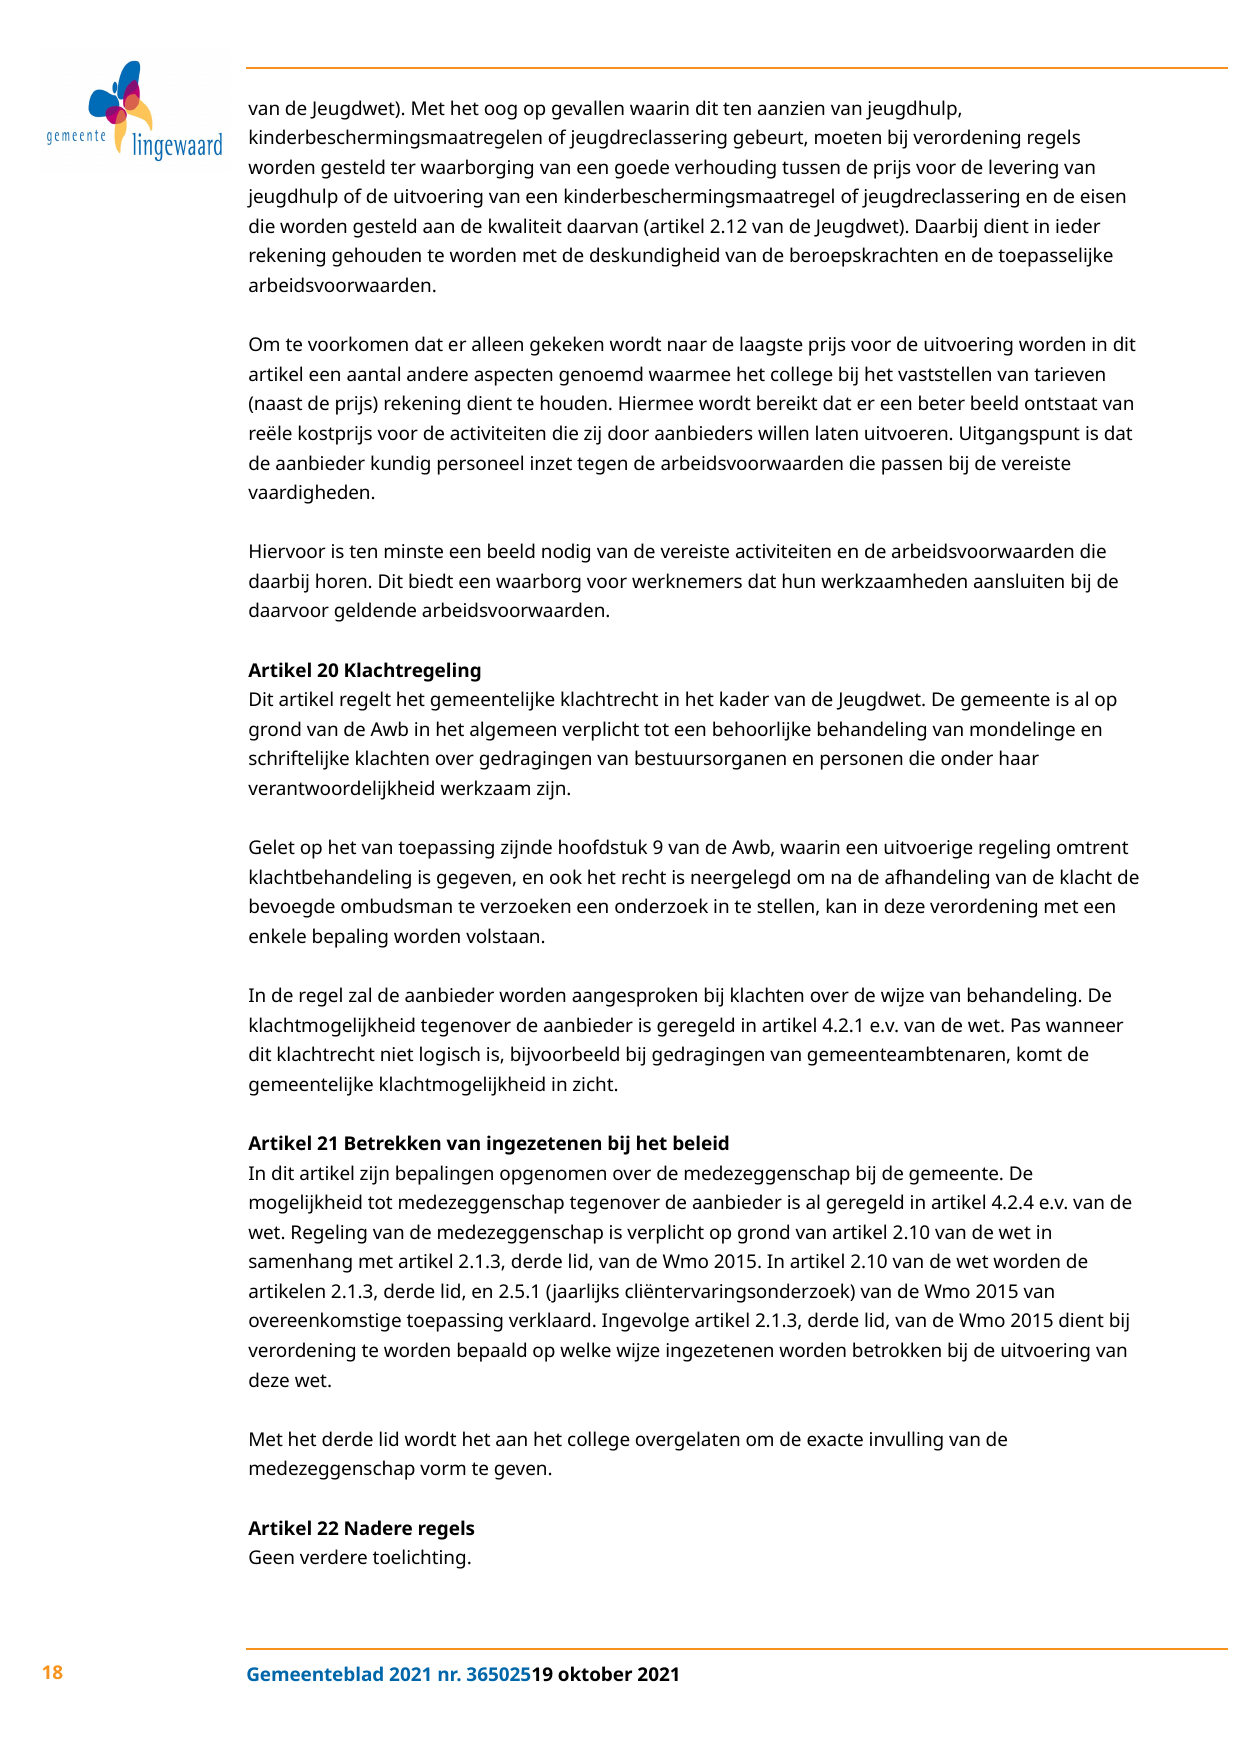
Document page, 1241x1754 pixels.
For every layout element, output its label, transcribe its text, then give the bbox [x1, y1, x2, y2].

text Met het derde lid wordt het aan het college overgelaten om de exacte invulling van de medezeggenschap vorm te geven. [248, 1426, 1152, 1481]
picture [41, 47, 231, 172]
text Artikel 22 Nadere regels [248, 1515, 1152, 1541]
text In de regel zal de aanbieder worden aangesproken bij klachten over de wijze van behandeling. De klachtmogelijkheid tegenover de aanbieder is geregeld in artikel 4.2.1 e.v. van de wet. Pas wanneer dit klachtrecht niet logisch is, bijvoorbeeld bij gedragingen van gemeenteambtenaren, komt de gemeentelijke klachtmogelijkheid in zicht. [248, 982, 1152, 1097]
text Hiervoor is ten minste een beeld nodig van de vereiste activiteiten en de arbeidsvoorwaarden die daarbij horen. Dit biedt een waarborg voor werknemers dat hun werkzaamheden aansluiten bij de daarvoor geldende arbeidsvoorwaarden. [248, 538, 1152, 623]
text In dit artikel zijn bepalingen opgenomen over de medezeggenschap bij de gemeente. De mogelijkheid tot medezeggenschap tegenover de aanbieder is al geregeld in artikel 4.2.4 e.v. van de wet. Regeling van de medezeggenschap is verplicht op grond van artikel 2.10 van de wet in samenhang met artikel 2.1.3, derde lid, van de Wmo 2015. In artikel 2.10 van de wet worden de artikelen 2.1.3, derde lid, en 2.5.1 (jaarlijks cliëntervaringsonderzoek) van de Wmo 2015 van overeenkomstige toepassing verklaard. Ingevolge artikel 2.1.3, derde lid, van de Wmo 2015 dient bij verordening te worden bepaald op welke wijze ingezetenen worden betrokken bij de uitvoering van deze wet. [248, 1160, 1152, 1393]
text Artikel 20 Klachtregeling [248, 657, 1152, 683]
text Geen verdere toelichting. [248, 1544, 1152, 1570]
text van de Jeugdwet). Met het oog op gevallen waarin dit ten aanzien van jeugdhulp, kinderbeschermingsmaatregelen of jeugdreclassering gebeurt, moeten bij verordening regels worden gesteld ter waarborging van een goede verhouding tussen de prijs voor de levering van jeugdhulp of de uitvoering van een kinderbeschermingsmaatregel of jeugdreclassering en de eisen die worden gesteld aan de kwaliteit daarvan (artikel 2.12 van de Jeugdwet). Daarbij dient in ieder rekening gehouden te worden met de deskundigheid van de beroepskrachten en de toepasselijke arbeidsvoorwaarden. [248, 95, 1152, 298]
text Om te voorkomen dat er alleen gekeken wordt naar de laagste prijs voor de uitvoering worden in dit artikel een aantal andere aspecten genoemd waarmee het college bij het vaststellen van tarieven (naast de prijs) rekening dient te houden. Hiermee wordt bereikt dat er een beter beeld ontstaat van reële kostprijs voor de activiteiten die zij door aanbieders willen laten uitvoeren. Uitgangspunt is dat de aanbieder kundig personeel inzet tegen de arbeidsvoorwaarden die passen bij de vereiste vaardigheden. [248, 331, 1152, 505]
text Dit artikel regelt het gemeentelijke klachtrecht in het kader van de Jeugdwet. De gemeente is al op grond van de Awb in het algemeen verplicht tot een behoorlijke behandeling van mondelinge en schriftelijke klachten over gedragingen van bestuursorganen en personen die onder haar verantwoordelijkheid werkzaam zijn. [248, 686, 1152, 801]
text Gelet op het van toepassing zijnde hoofdstuk 9 van de Awb, waarin een uitvoerige regeling omtrent klachtbehandeling is gegeven, en ook het recht is neergelegd om na de afhandeling van de klacht de bevoegde ombudsman te verzoeken een onderzoek in te stellen, kan in deze verordening met een enkele bepaling worden volstaan. [248, 834, 1152, 949]
text Artikel 21 Betrekken van ingezetenen bij het beleid [248, 1130, 1152, 1156]
